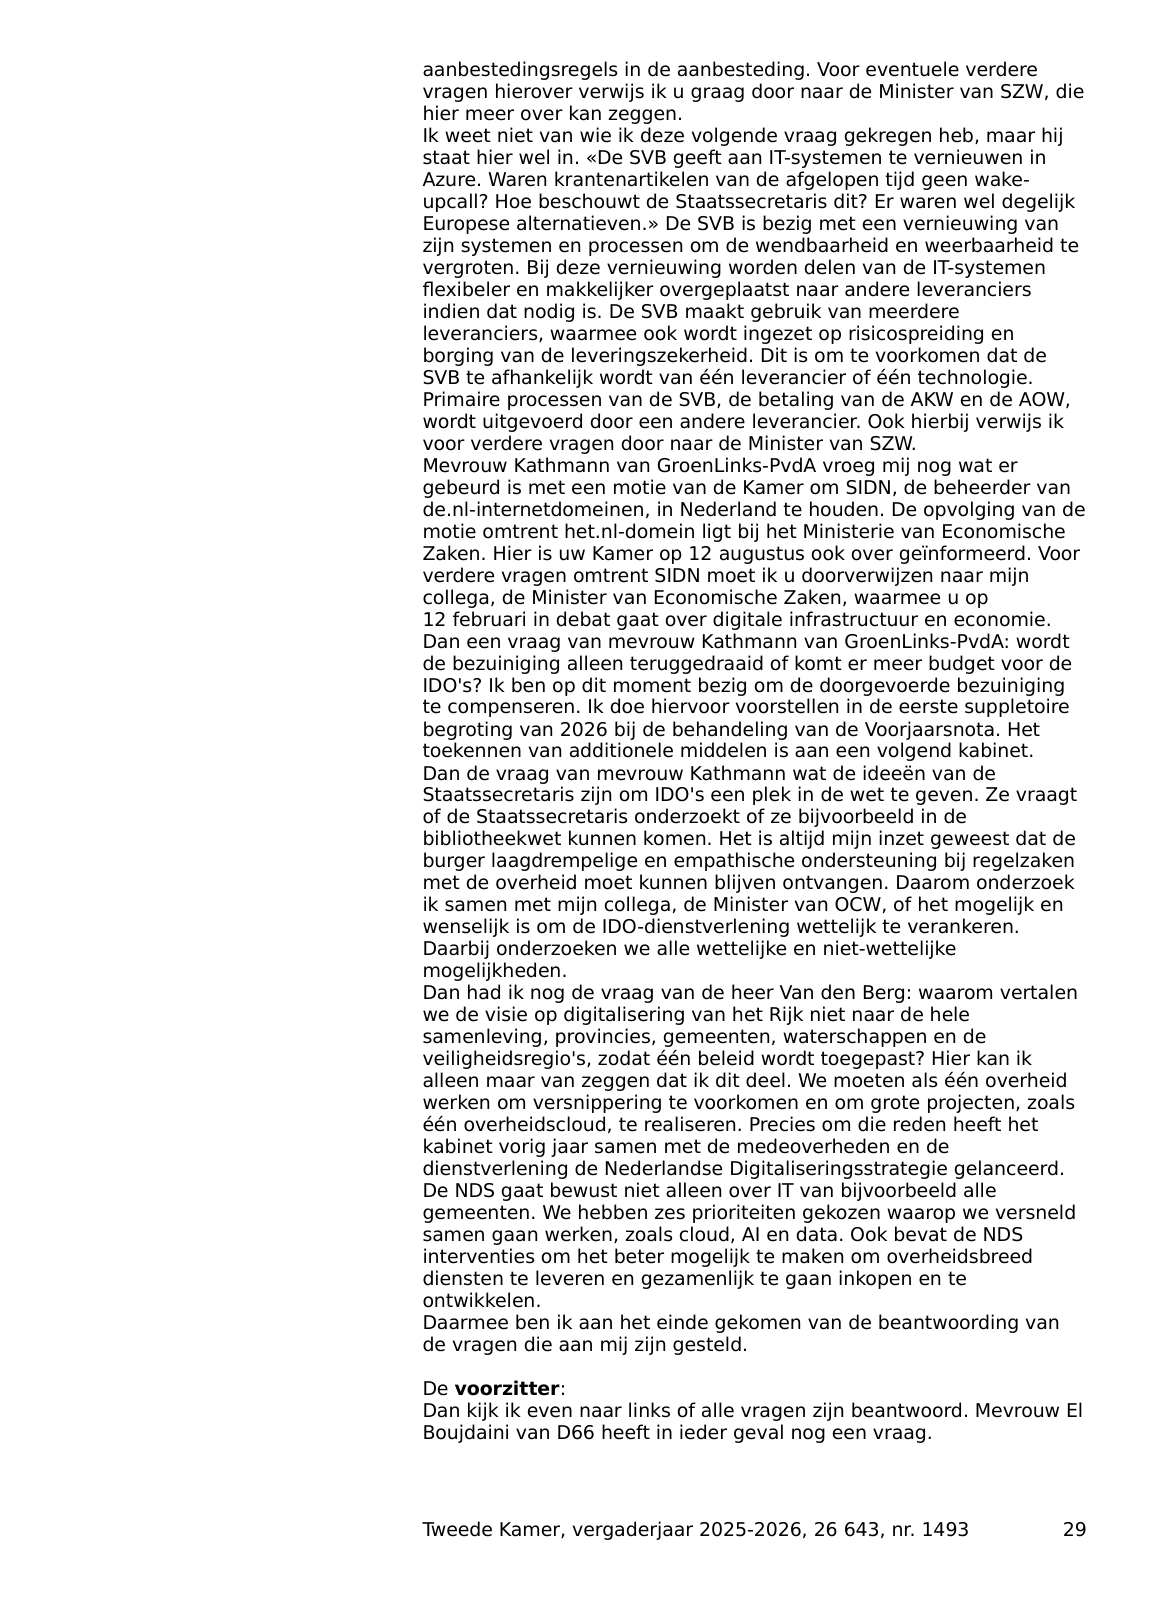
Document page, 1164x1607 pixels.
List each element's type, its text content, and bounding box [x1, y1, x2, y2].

text Dan kijk ik even naar links of alle vragen zijn beantwoord. Mevrouw El Boujdaini van D66 heeft in ieder geval nog een vraag. [422, 1400, 1087, 1444]
text De voorzitter: [422, 1378, 1087, 1400]
text Mevrouw Kathmann van GroenLinks-PvdA vroeg mij nog wat er gebeurd is met een motie van de Kamer om SIDN, de beheerder van de.nl-internetdomeinen, in Nederland te houden. De opvolging van de motie omtrent het.nl-domein ligt bij het Ministerie van Economische Zaken. Hier is uw Kamer op 12 augustus ook over geïnformeerd. Voor verdere vragen omtrent SIDN moet ik u doorverwijzen naar mijn collega, de Minister van Economische Zaken, waarmee u op 12 februari in debat gaat over digitale infrastructuur en economie. [422, 455, 1087, 631]
text Ik weet niet van wie ik deze volgende vraag gekregen heb, maar hij staat hier wel in. «De SVB geeft aan IT-systemen te vernieuwen in Azure. Waren krantenartikelen van de afgelopen tijd geen wake-upcall? Hoe beschouwt de Staatssecretaris dit? Er waren wel degelijk Europese alternatieven.» De SVB is bezig met een vernieuwing van zijn systemen en processen om de wendbaarheid en weerbaarheid te vergroten. Bij deze vernieuwing worden delen van de IT-systemen flexibeler en makkelijker overgeplaatst naar andere leveranciers indien dat nodig is. De SVB maakt gebruik van meerdere leveranciers, waarmee ook wordt ingezet op risicospreiding en borging van de leveringszekerheid. Dit is om te voorkomen dat de SVB te afhankelijk wordt van één leverancier of één technologie. Primaire processen van de SVB, de betaling van de AKW en de AOW, wordt uitgevoerd door een andere leverancier. Ook hierbij verwijs ik voor verdere vragen door naar de Minister van SZW. [422, 125, 1087, 455]
text Dan een vraag van mevrouw Kathmann van GroenLinks-PvdA: wordt de bezuiniging alleen teruggedraaid of komt er meer budget voor de IDO's? Ik ben op dit moment bezig om de doorgevoerde bezuiniging te compenseren. Ik doe hiervoor voorstellen in de eerste suppletoire begroting van 2026 bij de behandeling van de Voorjaarsnota. Het toekennen van additionele middelen is aan een volgend kabinet. [422, 631, 1087, 762]
text Dan had ik nog de vraag van de heer Van den Berg: waarom vertalen we de visie op digitalisering van het Rijk niet naar de hele samenleving, provincies, gemeenten, waterschappen en de veiligheidsregio's, zodat één beleid wordt toegepast? Hier kan ik alleen maar van zeggen dat ik dit deel. We moeten als één overheid werken om versnippering te voorkomen en om grote projecten, zoals één overheidscloud, te realiseren. Precies om die reden heeft het kabinet vorig jaar samen met de medeoverheden en de dienstverlening de Nederlandse Digitaliseringsstrategie gelanceerd. De NDS gaat bewust niet alleen over IT van bijvoorbeeld alle gemeenten. We hebben zes prioriteiten gekozen waarop we versneld samen gaan werken, zoals cloud, AI en data. Ook bevat de NDS interventies om het beter mogelijk te maken om overheidsbreed diensten te leveren en gezamenlijk te gaan inkopen en te ontwikkelen. [422, 982, 1087, 1312]
text aanbestedingsregels in de aanbesteding. Voor eventuele verdere vragen hierover verwijs ik u graag door naar de Minister van SZW, die hier meer over kan zeggen. [422, 59, 1087, 125]
text Dan de vraag van mevrouw Kathmann wat de ideeën van de Staatssecretaris zijn om IDO's een plek in de wet te geven. Ze vraagt of de Staatssecretaris onderzoekt of ze bijvoorbeeld in de bibliotheekwet kunnen komen. Het is altijd mijn inzet geweest dat de burger laagdrempelige en empathische ondersteuning bij regelzaken met de overheid moet kunnen blijven ontvangen. Daarom onderzoek ik samen met mijn collega, de Minister van OCW, of het mogelijk en wenselijk is om de IDO-dienstverlening wettelijk te verankeren. Daarbij onderzoeken we alle wettelijke en niet-wettelijke mogelijkheden. [422, 762, 1087, 982]
text Daarmee ben ik aan het einde gekomen van de beantwoording van de vragen die aan mij zijn gesteld. [422, 1312, 1087, 1356]
